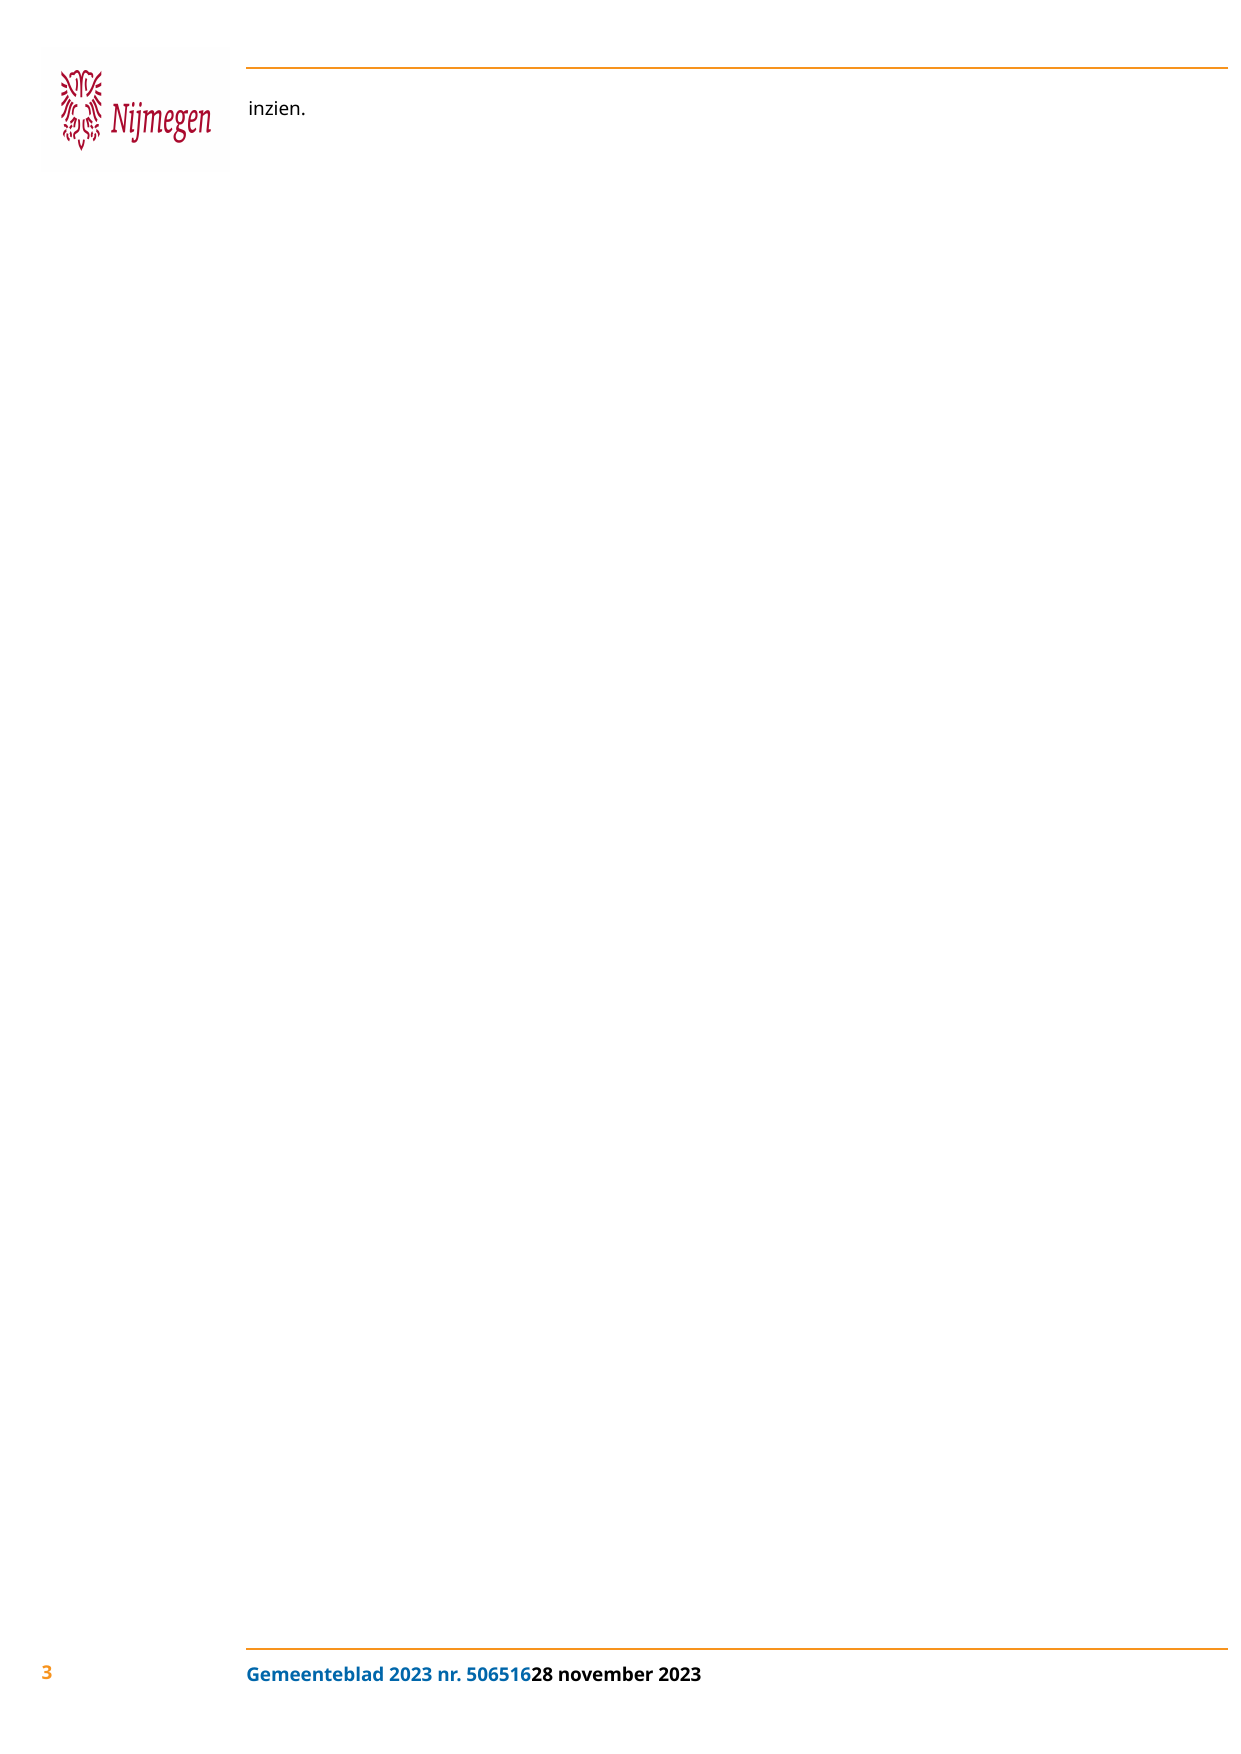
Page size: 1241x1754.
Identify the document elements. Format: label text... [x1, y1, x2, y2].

text inzien. [248, 95, 1152, 121]
picture [41, 47, 231, 172]
